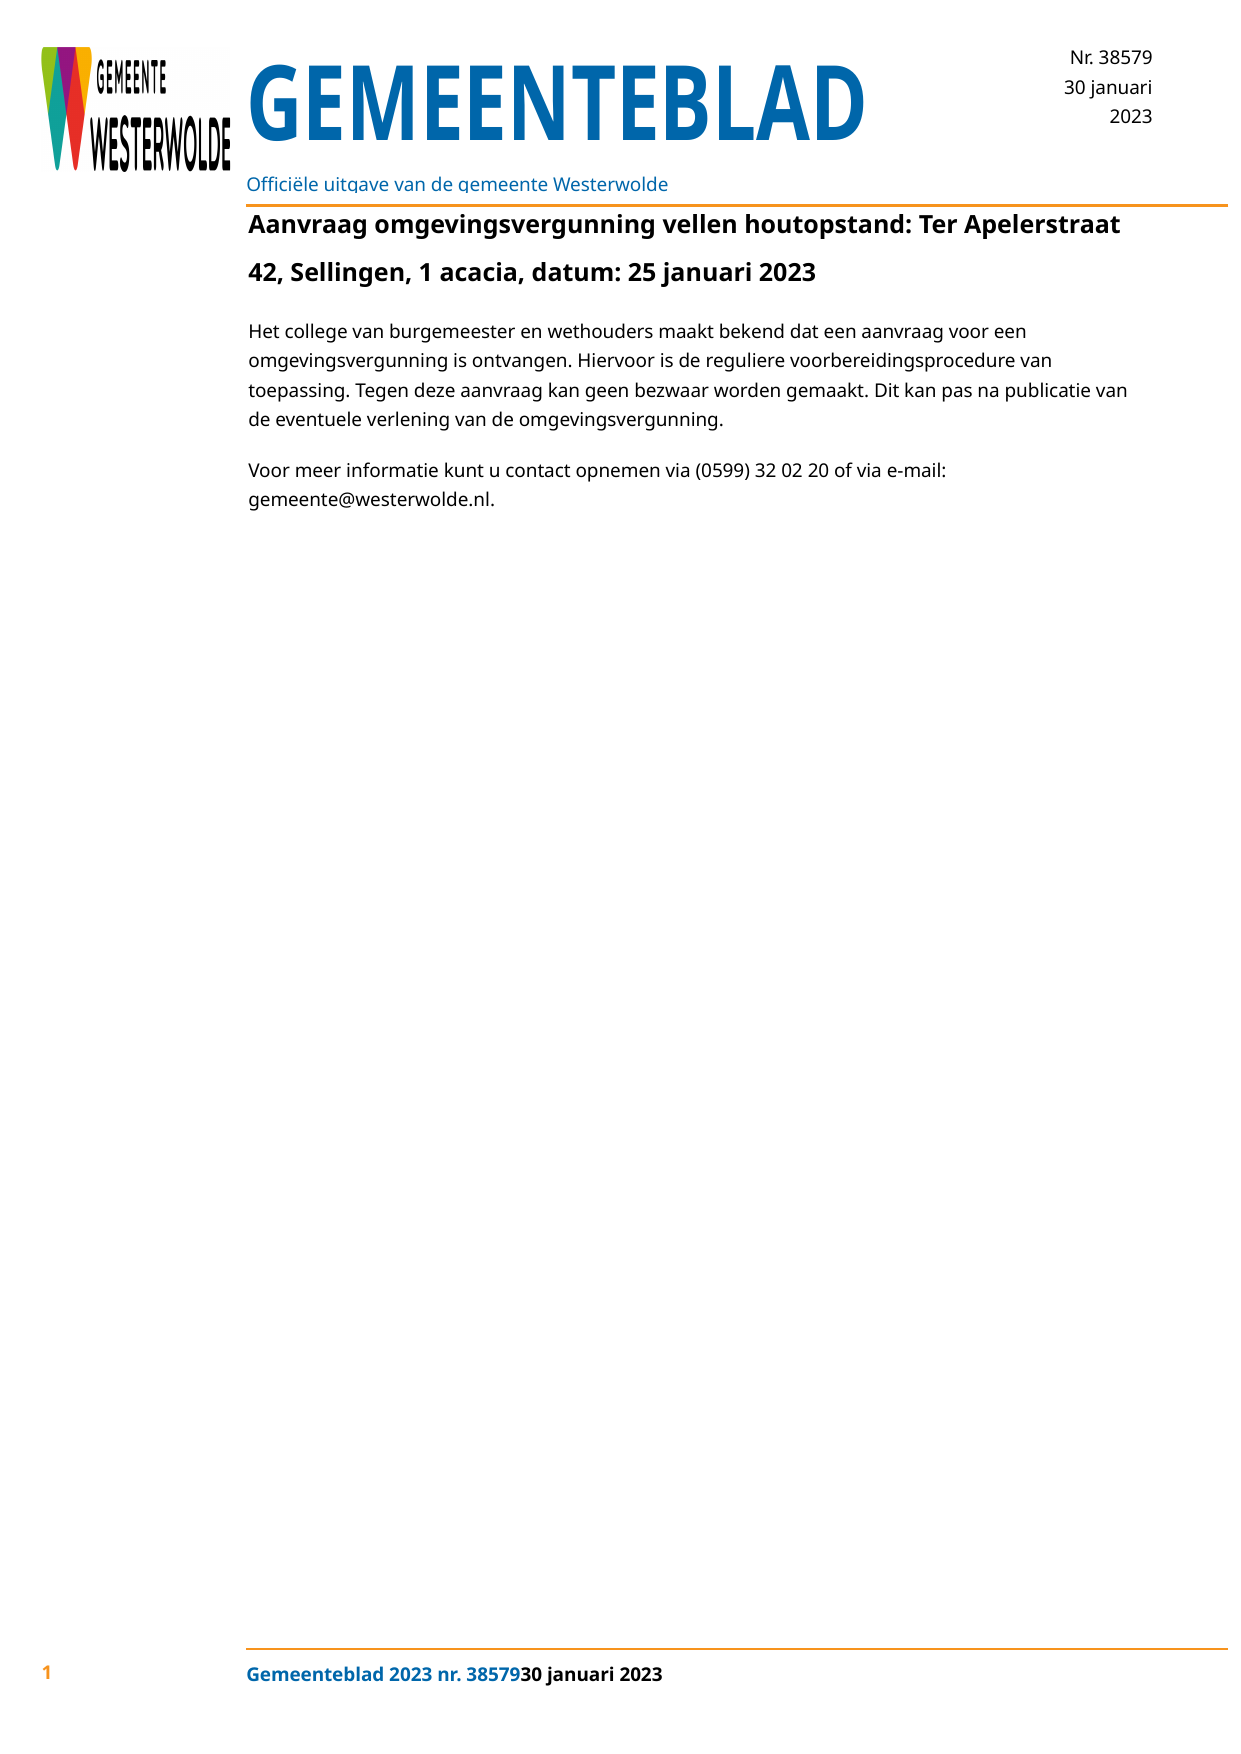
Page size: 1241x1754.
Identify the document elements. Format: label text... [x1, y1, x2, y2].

text Het college van burgemeester en wethouders maakt bekend dat een aanvraag voor een omgevingsvergunning is ontvangen. Hiervoor is de reguliere voorbereidingsprocedure van toepassing. Tegen deze aanvraag kan geen bezwaar worden gemaakt. Dit kan pas na publicatie van de eventuele verlening van de omgevingsvergunning. [248, 318, 1152, 432]
text Aanvraag omgevingsvergunning vellen houtopstand: Ter Apelerstraat 42, Sellingen, 1 acacia, datum: 25 januari 2023 [248, 207, 1152, 288]
picture [41, 47, 231, 172]
text Voor meer informatie kunt u contact opnemen via (0599) 32 02 20 of via e-mail: gemeente@westerwolde.nl. [248, 457, 1152, 512]
